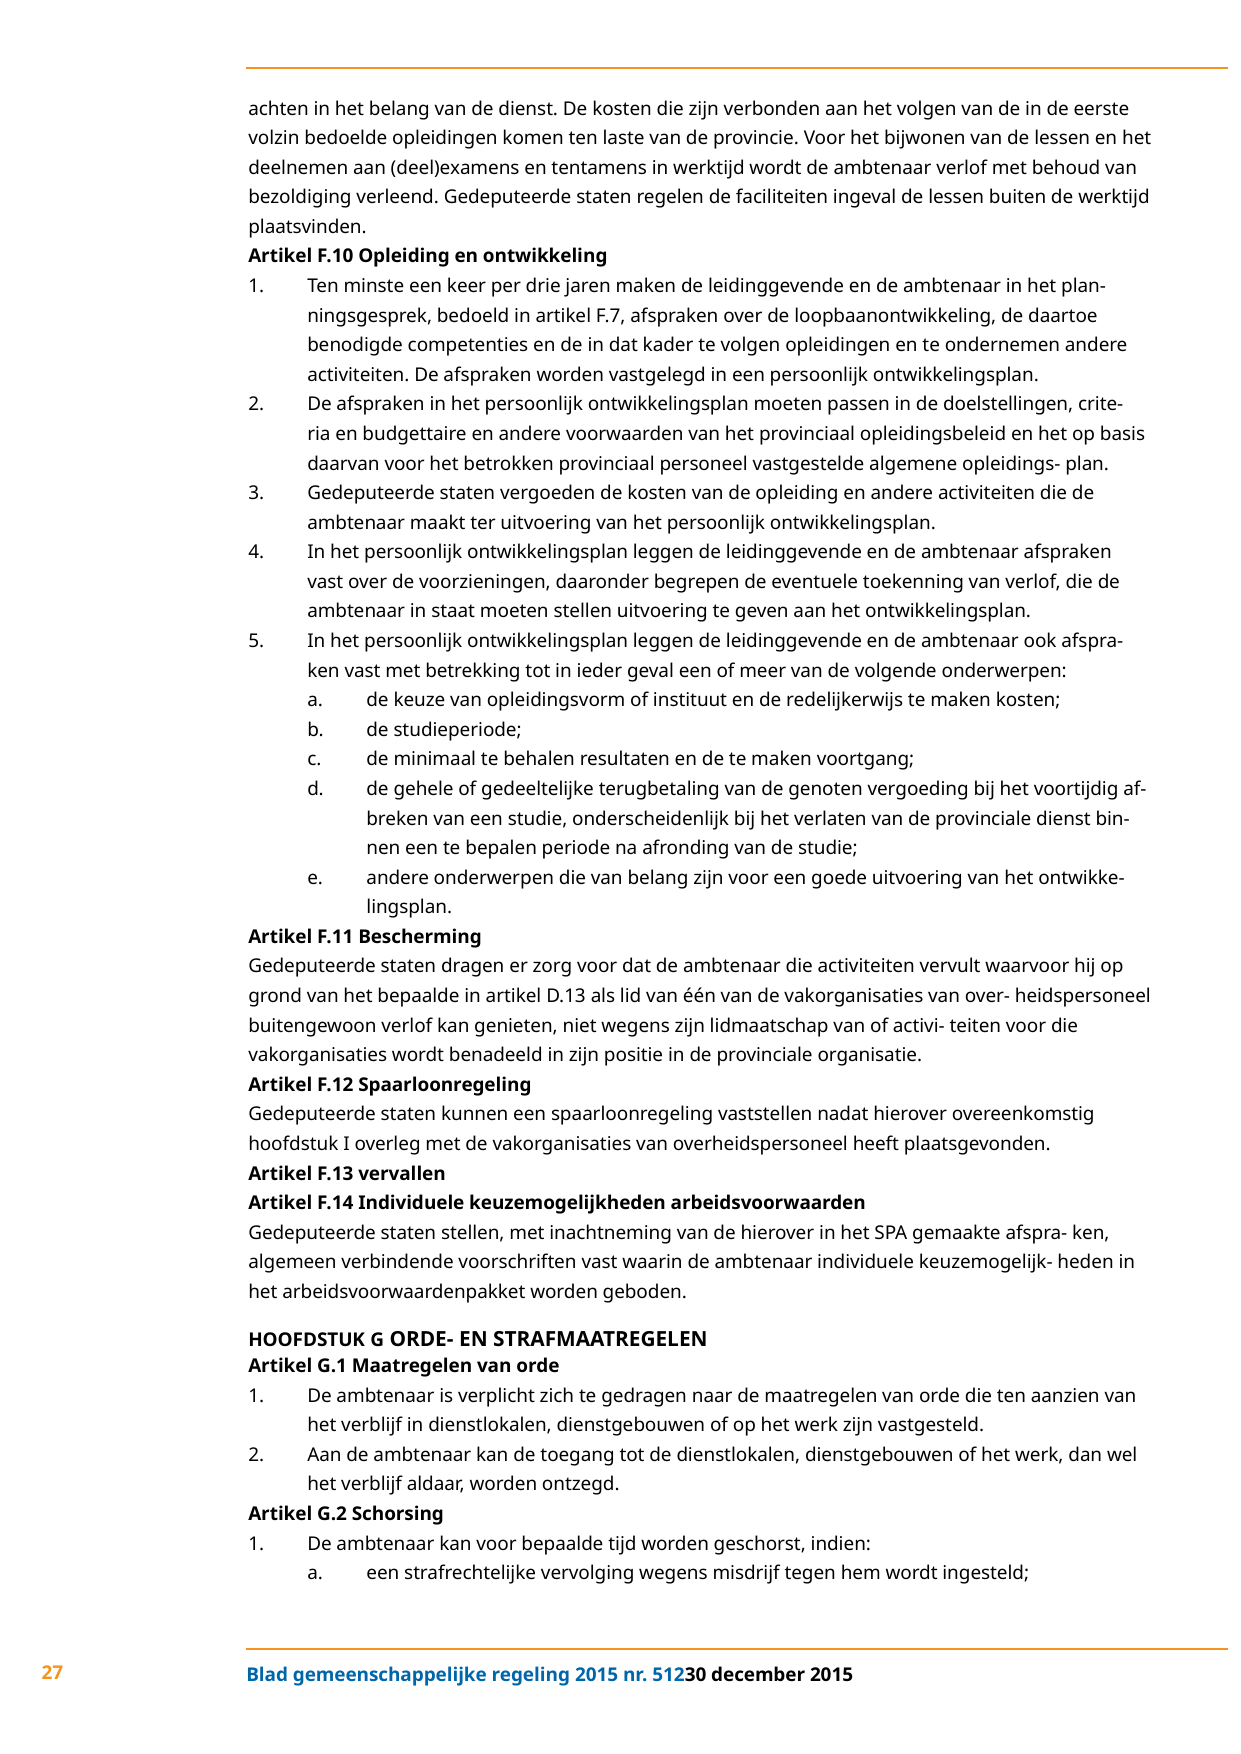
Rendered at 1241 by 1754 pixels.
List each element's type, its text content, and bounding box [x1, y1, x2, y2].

list Aan de ambtenaar kan de toegang tot de dienstlokalen, dienstgebouwen of het werk, dan wel het verblijf aldaar, worden ontzegd. [248, 1441, 1152, 1496]
text Gedeputeerde staten stellen, met inachtneming van de hierover in het SPA gemaakte afspra- ken, algemeen verbindende voorschriften vast waarin de ambtenaar individuele keuzemogelijk- heden in het arbeidsvoorwaardenpakket worden geboden. [248, 1219, 1152, 1304]
list De afspraken in het persoonlijk ontwikkelingsplan moeten passen in de doelstellingen, crite- ria en budgettaire en andere voorwaarden van het provinciaal opleidingsbeleid en het op basis daarvan voor het betrokken provinciaal personeel vastgestelde algemene opleidings- plan. [248, 391, 1152, 476]
list andere onderwerpen die van belang zijn voor een goede uitvoering van het ontwikke- lingsplan. [307, 864, 1152, 919]
text Artikel G.2 Schorsing [248, 1500, 1152, 1526]
list de keuze van opleidingsvorm of instituut en de redelijkerwijs te maken kosten; [307, 686, 1152, 712]
list In het persoonlijk ontwikkelingsplan leggen de leidinggevende en de ambtenaar afspraken vast over de voorzieningen, daaronder begrepen de eventuele toekenning van verlof, die de ambtenaar in staat moeten stellen uitvoering te geven aan het ontwikkelingsplan. [248, 538, 1152, 623]
list Ten minste een keer per drie jaren maken de leidinggevende en de ambtenaar in het plan- ningsgesprek, bedoeld in artikel F.7, afspraken over de loopbaanontwikkeling, de daartoe benodigde competenties en de in dat kader te volgen opleidingen en te ondernemen andere activiteiten. De afspraken worden vastgelegd in een persoonlijk ontwikkelingsplan. [248, 272, 1152, 387]
list de minimaal te behalen resultaten en de te maken voortgang; [307, 746, 1152, 771]
text Artikel F.10 Opleiding en ontwikkeling [248, 243, 1152, 268]
text Artikel F.11 Bescherming [248, 923, 1152, 949]
picture [41, 47, 231, 172]
text HOOFDSTUK G ORDE- EN STRAFMAATREGELEN [248, 1324, 1152, 1352]
text Artikel F.13 vervallen [248, 1160, 1152, 1186]
text Artikel F.14 Individuele keuzemogelijkheden arbeidsvoorwaarden [248, 1189, 1152, 1215]
list de studieperiode; [307, 716, 1152, 742]
list In het persoonlijk ontwikkelingsplan leggen de leidinggevende en de ambtenaar ook afspra- ken vast met betrekking tot in ieder geval een of meer van de volgende onderwerpen: [248, 627, 1152, 683]
list de gehele of gedeeltelijke terugbetaling van de genoten vergoeding bij het voortijdig af- breken van een studie, onderscheidenlijk bij het verlaten van de provinciale dienst bin- nen een te bepalen periode na afronding van de studie; [307, 775, 1152, 860]
text Artikel G.1 Maatregelen van orde [248, 1352, 1152, 1378]
text Gedeputeerde staten dragen er zorg voor dat de ambtenaar die activiteiten vervult waarvoor hij op grond van het bepaalde in artikel D.13 als lid van één van de vakorganisaties van over- heidspersoneel buitengewoon verlof kan genieten, niet wegens zijn lidmaatschap van of activi- teiten voor die vakorganisaties wordt benadeeld in zijn positie in de provinciale organisatie. [248, 953, 1152, 1067]
text Gedeputeerde staten kunnen een spaarloonregeling vaststellen nadat hierover overeenkomstig hoofdstuk I overleg met de vakorganisaties van overheidspersoneel heeft plaatsgevonden. [248, 1101, 1152, 1156]
list De ambtenaar kan voor bepaalde tijd worden geschorst, indien: [248, 1530, 1152, 1555]
list De ambtenaar is verplicht zich te gedragen naar de maatregelen van orde die ten aanzien van het verblijf in dienstlokalen, dienstgebouwen of op het werk zijn vastgesteld. [248, 1382, 1152, 1437]
list Gedeputeerde staten vergoeden de kosten van de opleiding en andere activiteiten die de ambtenaar maakt ter uitvoering van het persoonlijk ontwikkelingsplan. [248, 479, 1152, 535]
text achten in het belang van de dienst. De kosten die zijn verbonden aan het volgen van de in de eerste volzin bedoelde opleidingen komen ten laste van de provincie. Voor het bijwonen van de lessen en het deelnemen aan (deel)examens en tentamens in werktijd wordt de ambtenaar verlof met behoud van bezoldiging verleend. Gedeputeerde staten regelen de faciliteiten ingeval de lessen buiten de werktijd plaatsvinden. [248, 95, 1152, 239]
list een strafrechtelijke vervolging wegens misdrijf tegen hem wordt ingesteld; [307, 1559, 1152, 1585]
text Artikel F.12 Spaarloonregeling [248, 1071, 1152, 1097]
